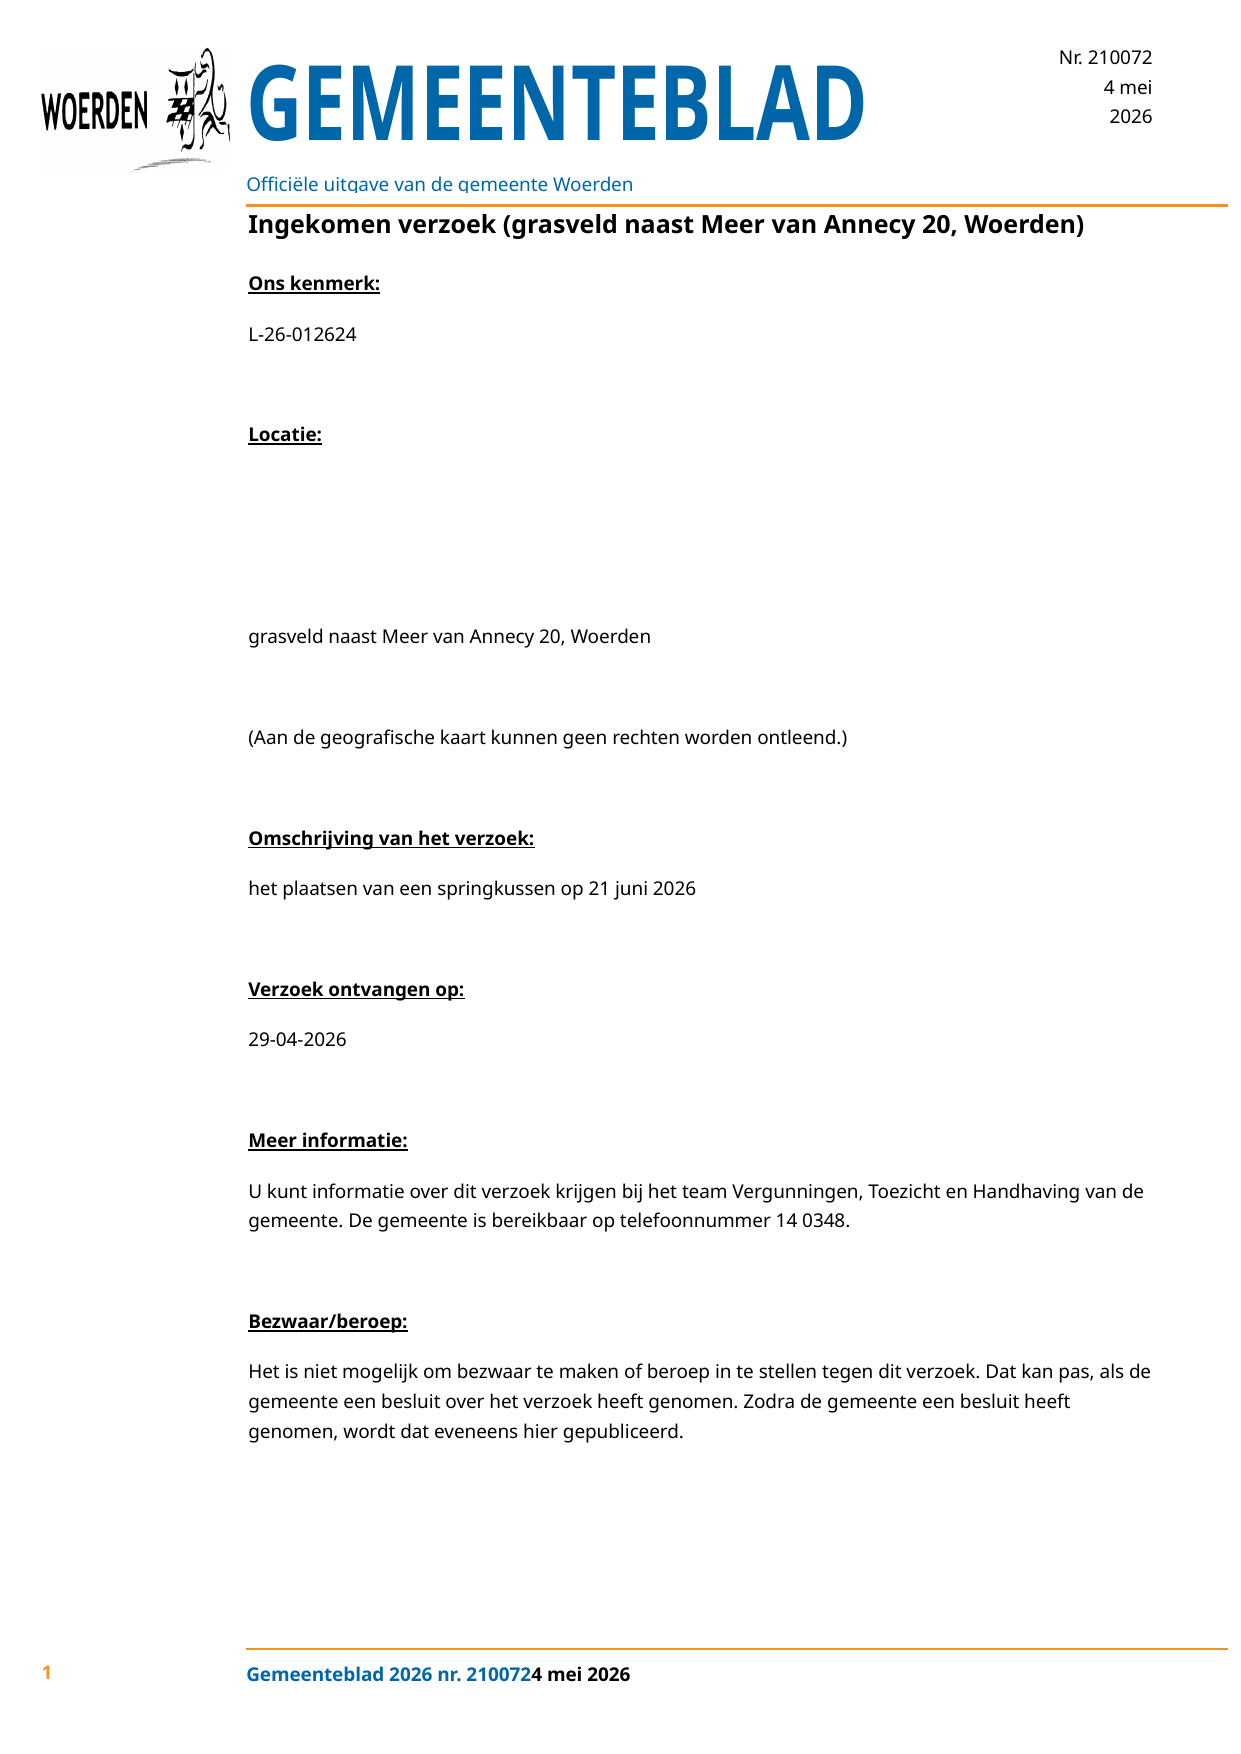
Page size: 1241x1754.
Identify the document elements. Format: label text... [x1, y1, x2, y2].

text Verzoek ontvangen op: [248, 976, 1152, 1002]
text het plaatsen van een springkussen op 21 juni 2026 [248, 875, 1152, 901]
text Het is niet mogelijk om bezwaar te maken of beroep in te stellen tegen dit verzoek. Dat kan pas, als de gemeente een besluit over het verzoek heeft genomen. Zodra de gemeente een besluit heeft genomen, wordt dat eveneens hier gepubliceerd. [248, 1359, 1152, 1443]
picture [41, 47, 231, 172]
text Ingekomen verzoek (grasveld naast Meer van Annecy 20, Woerden) [248, 207, 1152, 241]
text U kunt informatie over dit verzoek krijgen bij het team Vergunningen, Toezicht en Handhaving van de gemeente. De gemeente is bereikbaar op telefoonnummer 14 0348. [248, 1178, 1152, 1233]
text grasveld naast Meer van Annecy 20, Woerden [248, 623, 1152, 649]
text Meer informatie: [248, 1127, 1152, 1153]
text Bezwaar/beroep: [248, 1308, 1152, 1334]
text (Aan de geografische kaart kunnen geen rechten worden ontleend.) [248, 724, 1152, 750]
text Omschrijving van het verzoek: [248, 825, 1152, 851]
text L-26-012624 [248, 321, 1152, 346]
text 29-04-2026 [248, 1027, 1152, 1052]
text Ons kenmerk: [248, 270, 1152, 296]
text Locatie: [248, 422, 1152, 447]
